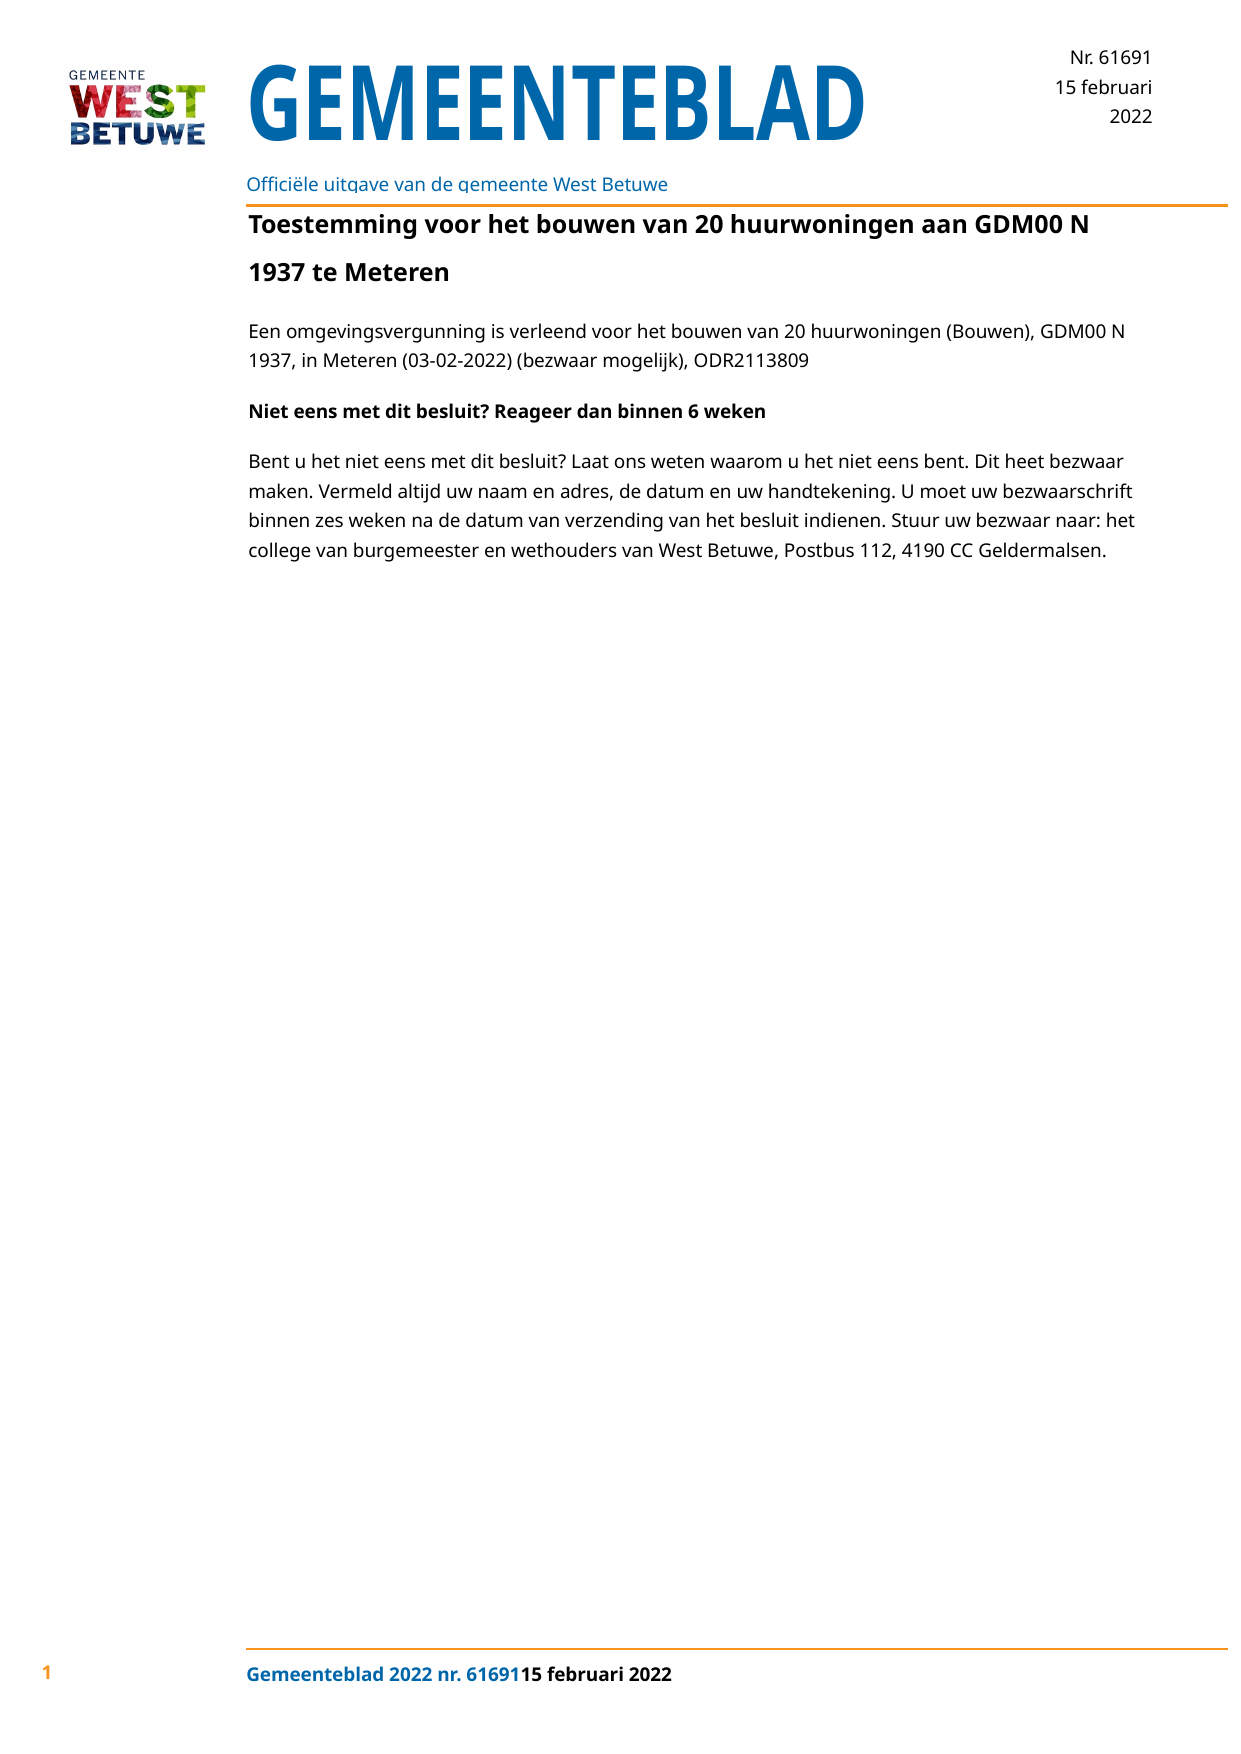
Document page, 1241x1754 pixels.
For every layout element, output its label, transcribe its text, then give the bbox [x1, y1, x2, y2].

text Bent u het niet eens met dit besluit? Laat ons weten waarom u het niet eens bent. Dit heet bezwaar maken. Vermeld altijd uw naam en adres, de datum en uw handtekening. U moet uw bezwaarschrift binnen zes weken na de datum van verzending van het besluit indienen. Stuur uw bezwaar naar: het college van burgemeester en wethouders van West Betuwe, Postbus 112, 4190 CC Geldermalsen. [248, 448, 1152, 563]
text Toestemming voor het bouwen van 20 huurwoningen aan GDM00 N 1937 te Meteren [248, 207, 1152, 288]
text Een omgevingsvergunning is verleend voor het bouwen van 20 huurwoningen (Bouwen), GDM00 N 1937, in Meteren (03-02-2022) (bezwaar mogelijk), ODR2113809 [248, 318, 1152, 373]
picture [41, 47, 231, 172]
text Niet eens met dit besluit? Reageer dan binnen 6 weken [248, 398, 1152, 424]
